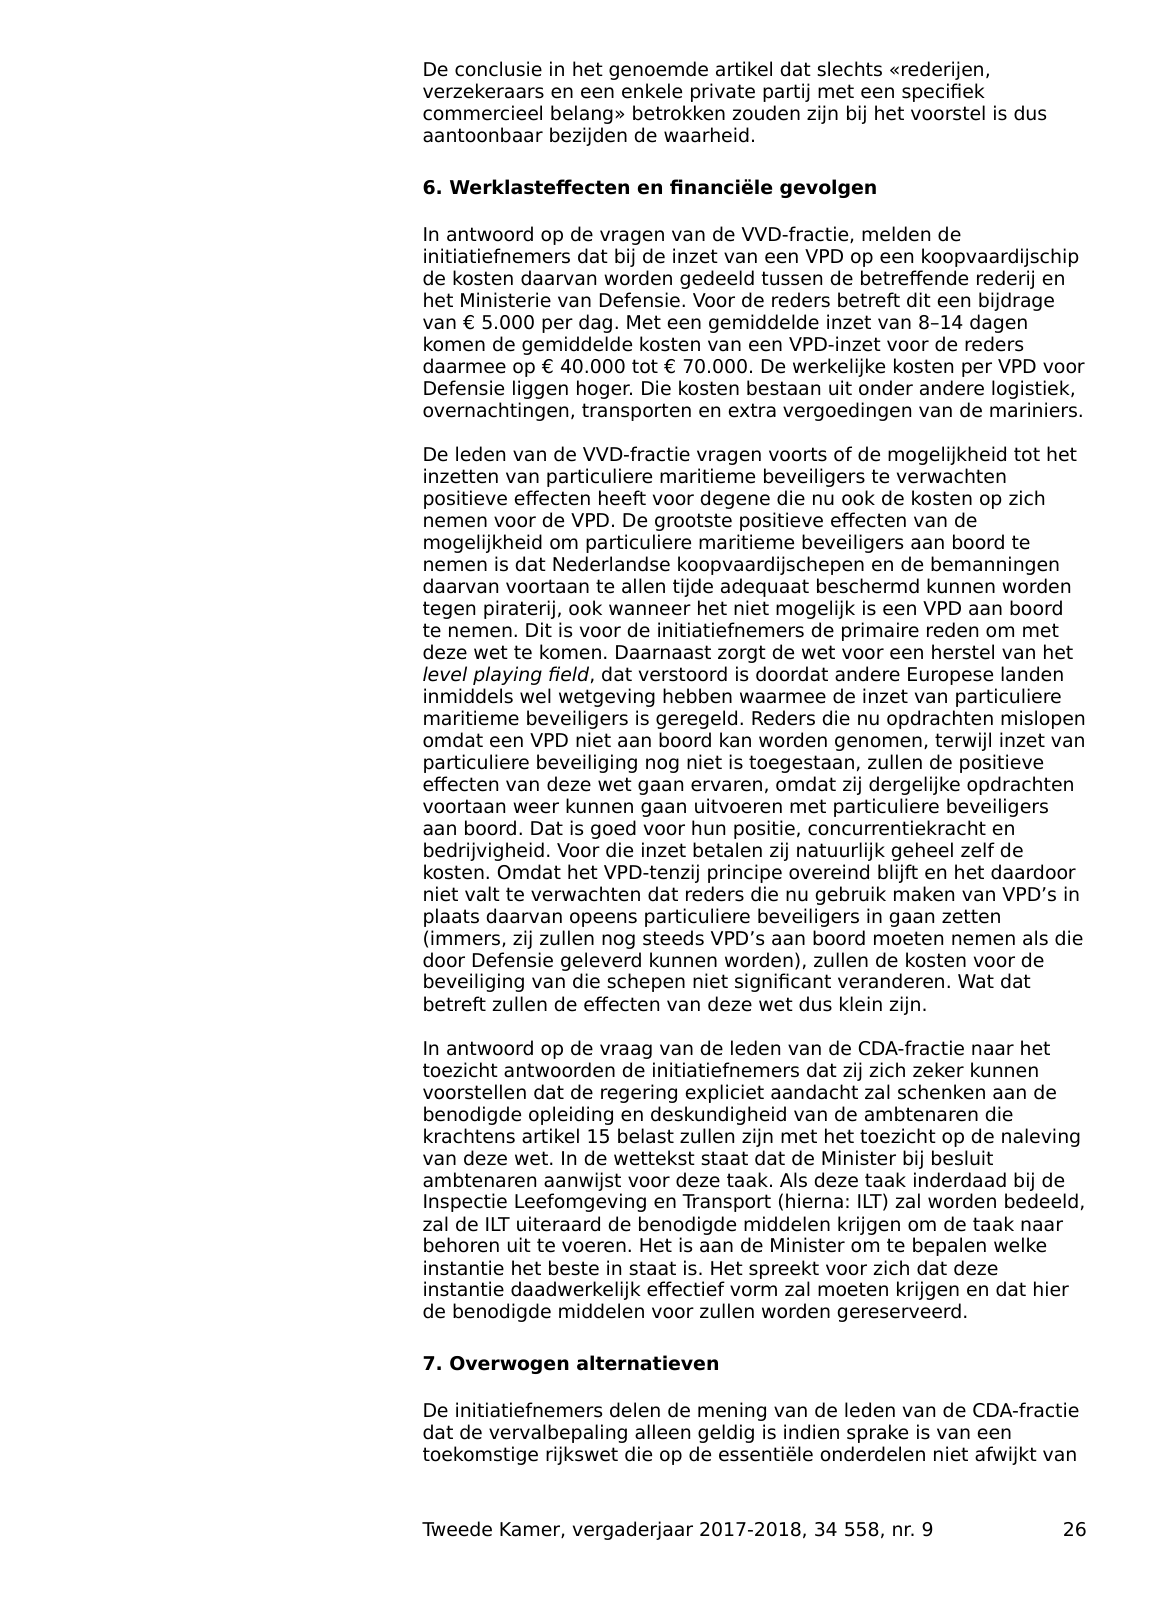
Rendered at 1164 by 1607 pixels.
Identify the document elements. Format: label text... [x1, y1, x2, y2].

text In antwoord op de vraag van de leden van de CDA-fractie naar het toezicht antwoorden de initiatiefnemers dat zij zich zeker kunnen voorstellen dat de regering expliciet aandacht zal schenken aan de benodigde opleiding en deskundigheid van de ambtenaren die krachtens artikel 15 belast zullen zijn met het toezicht op de naleving van deze wet. In de wettekst staat dat de Minister bij besluit ambtenaren aanwijst voor deze taak. Als deze taak inderdaad bij de Inspectie Leefomgeving en Transport (hierna: ILT) zal worden bedeeld, zal de ILT uiteraard de benodigde middelen krijgen om de taak naar behoren uit te voeren. Het is aan de Minister om te bepalen welke instantie het beste in staat is. Het spreekt voor zich dat deze instantie daadwerkelijk effectief vorm zal moeten krijgen en dat hier de benodigde middelen voor zullen worden gereserveerd. [422, 1038, 1087, 1323]
text In antwoord op de vragen van de VVD-fractie, melden de initiatiefnemers dat bij de inzet van een VPD op een koopvaardijschip de kosten daarvan worden gedeeld tussen de betreffende rederij en het Ministerie van Defensie. Voor de reders betreft dit een bijdrage van € 5.000 per dag. Met een gemiddelde inzet van 8–14 dagen komen de gemiddelde kosten van een VPD-inzet voor de reders daarmee op € 40.000 tot € 70.000. De werkelijke kosten per VPD voor Defensie liggen hoger. Die kosten bestaan uit onder andere logistiek, overnachtingen, transporten en extra vergoedingen van de mariniers. [422, 224, 1087, 422]
text De conclusie in het genoemde artikel dat slechts «rederijen, verzekeraars en een enkele private partij met een specifiek commercieel belang» betrokken zouden zijn bij het voorstel is dus aantoonbaar bezijden de waarheid. [422, 59, 1087, 147]
subtitle 6. Werklasteffecten en financiële gevolgen [422, 177, 1087, 199]
text De initiatiefnemers delen de mening van de leden van de CDA-fractie dat de vervalbepaling alleen geldig is indien sprake is van een toekomstige rijkswet die op de essentiële onderdelen niet afwijkt van [422, 1400, 1087, 1466]
text De leden van de VVD-fractie vragen voorts of de mogelijkheid tot het inzetten van particuliere maritieme beveiligers te verwachten positieve effecten heeft voor degene die nu ook de kosten op zich nemen voor de VPD. De grootste positieve effecten van de mogelijkheid om particuliere maritieme beveiligers aan boord te nemen is dat Nederlandse koopvaardijschepen en de bemanningen daarvan voortaan te allen tijde adequaat beschermd kunnen worden tegen piraterij, ook wanneer het niet mogelijk is een VPD aan boord te nemen. Dit is voor de initiatiefnemers de primaire reden om met deze wet te komen. Daarnaast zorgt de wet voor een herstel van het level playing field, dat verstoord is doordat andere Europese landen inmiddels wel wetgeving hebben waarmee de inzet van particuliere maritieme beveiligers is geregeld. Reders die nu opdrachten mislopen omdat een VPD niet aan boord kan worden genomen, terwijl inzet van particuliere beveiliging nog niet is toegestaan, zullen de positieve effecten van deze wet gaan ervaren, omdat zij dergelijke opdrachten voortaan weer kunnen gaan uitvoeren met particuliere beveiligers aan boord. Dat is goed voor hun positie, concurrentiekracht en bedrijvigheid. Voor die inzet betalen zij natuurlijk geheel zelf de kosten. Omdat het VPD-tenzij principe overeind blijft en het daardoor niet valt te verwachten dat reders die nu gebruik maken van VPD’s in plaats daarvan opeens particuliere beveiligers in gaan zetten (immers, zij zullen nog steeds VPD’s aan boord moeten nemen als die door Defensie geleverd kunnen worden), zullen de kosten voor de beveiliging van die schepen niet significant veranderen. Wat dat betreft zullen de effecten van deze wet dus klein zijn. [422, 444, 1087, 1015]
subtitle 7. Overwogen alternatieven [422, 1353, 1087, 1375]
